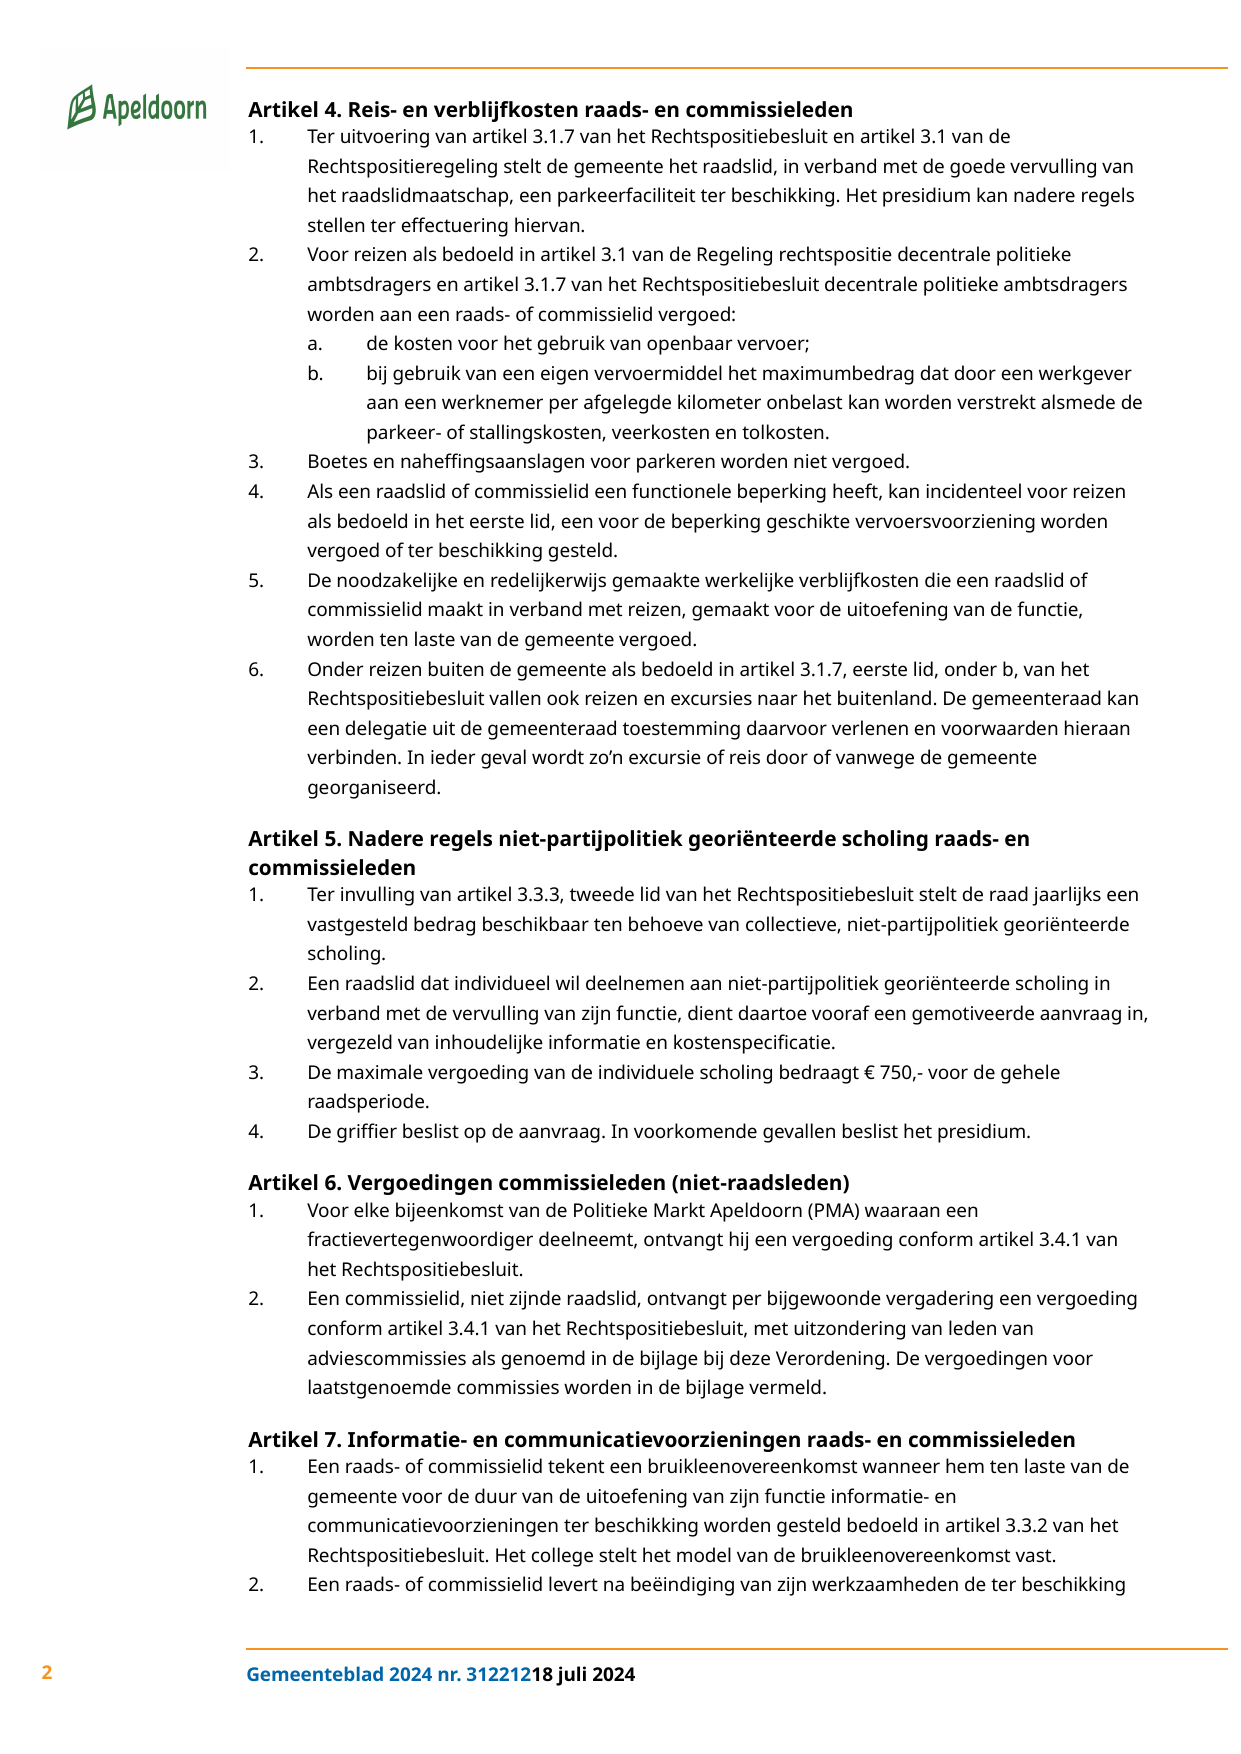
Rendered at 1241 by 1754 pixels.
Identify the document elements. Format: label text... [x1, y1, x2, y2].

text Artikel 7. Informatie- en communicatievoorzieningen raads- en commissieleden [248, 1425, 1152, 1453]
list de kosten voor het gebruik van openbaar vervoer; [307, 330, 1152, 356]
text Artikel 6. Vergoedingen commissieleden (niet-raadsleden) [248, 1168, 1152, 1197]
list Onder reizen buiten de gemeente als bedoeld in artikel 3.1.7, eerste lid, onder b, van het Rechtspositiebesluit vallen ook reizen en excursies naar het buitenland. De gemeenteraad kan een delegatie uit de gemeenteraad toestemming daarvoor verlenen en voorwaarden hieraan verbinden. In ieder geval wordt zo’n excursie of reis door of vanwege de gemeente georganiseerd. [248, 656, 1152, 800]
list Boetes en naheffingsaanslagen voor parkeren worden niet vergoed. [248, 449, 1152, 474]
list De griffier beslist op de aanvraag. In voorkomende gevallen beslist het presidium. [248, 1118, 1152, 1144]
list Ter uitvoering van artikel 3.1.7 van het Rechtspositiebesluit en artikel 3.1 van de Rechtspositieregeling stelt de gemeente het raadslid, in verband met de goede vervulling van het raadslidmaatschap, een parkeerfaciliteit ter beschikking. Het presidium kan nadere regels stellen ter effectuering hiervan. [248, 123, 1152, 238]
text Artikel 5. Nadere regels niet-partijpolitiek georiënteerde scholing raads- en commissieleden [248, 824, 1152, 881]
picture [41, 47, 231, 172]
list Voor elke bijeenkomst van de Politieke Markt Apeldoorn (PMA) waaraan een fractievertegenwoordiger deelneemt, ontvangt hij een vergoeding conform artikel 3.4.1 van het Rechtspositiebesluit. [248, 1197, 1152, 1282]
list De noodzakelijke en redelijkerwijs gemaakte werkelijke verblijfkosten die een raadslid of commissielid maakt in verband met reizen, gemaakt voor de uitoefening van de functie, worden ten laste van de gemeente vergoed. [248, 567, 1152, 652]
list Een raads- of commissielid tekent een bruikleenovereenkomst wanneer hem ten laste van de gemeente voor de duur van de uitoefening van zijn functie informatie- en communicatievoorzieningen ter beschikking worden gesteld bedoeld in artikel 3.3.2 van het Rechtspositiebesluit. Het college stelt het model van de bruikleenovereenkomst vast. [248, 1453, 1152, 1568]
list Een commissielid, niet zijnde raadslid, ontvangt per bijgewoonde vergadering een vergoeding conform artikel 3.4.1 van het Rechtspositiebesluit, met uitzondering van leden van adviescommissies als genoemd in de bijlage bij deze Verordening. De vergoedingen voor laatstgenoemde commissies worden in de bijlage vermeld. [248, 1286, 1152, 1400]
list Voor reizen als bedoeld in artikel 3.1 van de Regeling rechtspositie decentrale politieke ambtsdragers en artikel 3.1.7 van het Rechtspositiebesluit decentrale politieke ambtsdragers worden aan een raads- of commissielid vergoed: [248, 242, 1152, 326]
text Artikel 4. Reis- en verblijfkosten raads- en commissieleden [248, 95, 1152, 123]
list Een raads- of commissielid levert na beëindiging van zijn werkzaamheden de ter beschikking [248, 1572, 1152, 1597]
list Een raadslid dat individueel wil deelnemen aan niet-partijpolitiek georiënteerde scholing in verband met de vervulling van zijn functie, dient daartoe vooraf een gemotiveerde aanvraag in, vergezeld van inhoudelijke informatie en kostenspecificatie. [248, 970, 1152, 1055]
list Ter invulling van artikel 3.3.3, tweede lid van het Rechtspositiebesluit stelt de raad jaarlijks een vastgesteld bedrag beschikbaar ten behoeve van collectieve, niet-partijpolitiek georiënteerde scholing. [248, 881, 1152, 966]
list bij gebruik van een eigen vervoermiddel het maximumbedrag dat door een werkgever aan een werknemer per afgelegde kilometer onbelast kan worden verstrekt alsmede de parkeer- of stallingskosten, veerkosten en tolkosten. [307, 360, 1152, 445]
list De maximale vergoeding van de individuele scholing bedraagt € 750,- voor de gehele raadsperiode. [248, 1059, 1152, 1114]
list Als een raadslid of commissielid een functionele beperking heeft, kan incidenteel voor reizen als bedoeld in het eerste lid, een voor de beperking geschikte vervoersvoorziening worden vergoed of ter beschikking gesteld. [248, 478, 1152, 563]
